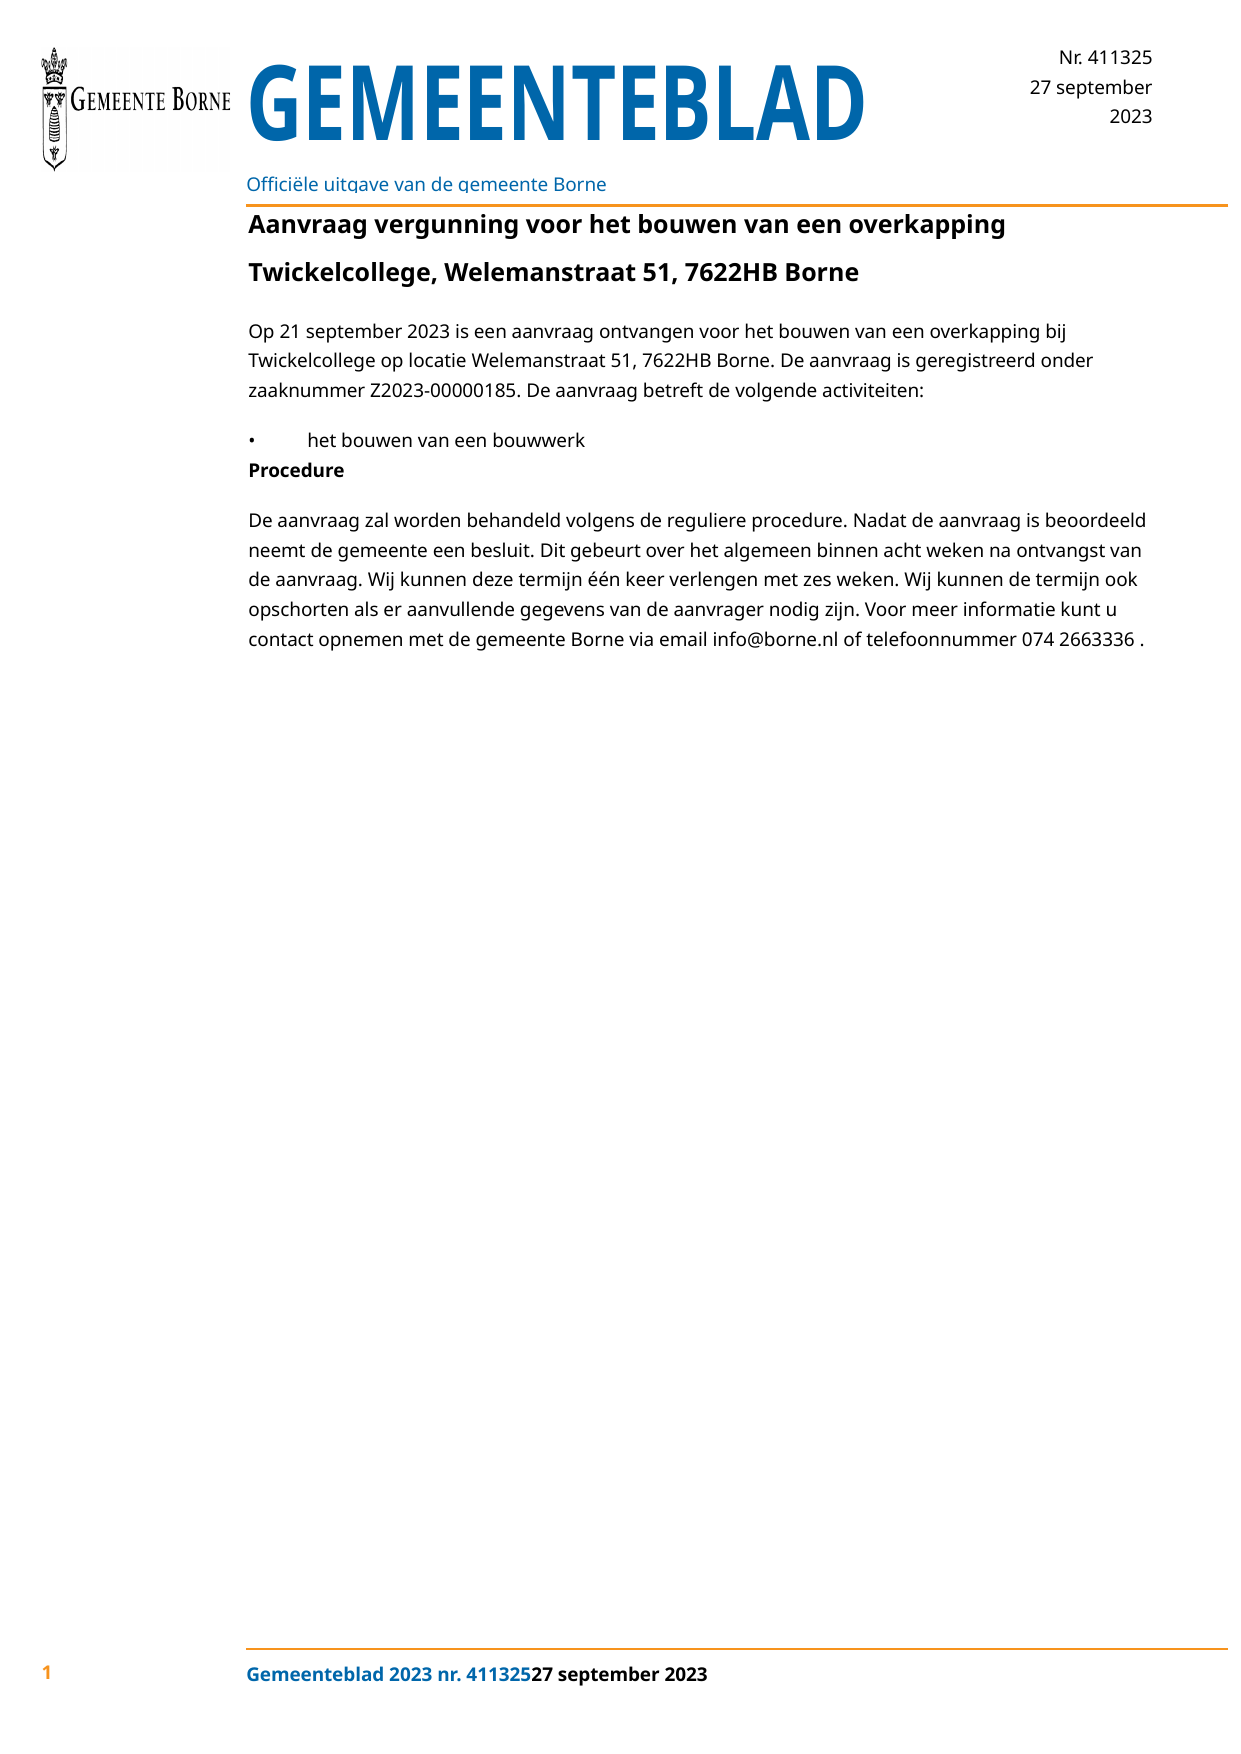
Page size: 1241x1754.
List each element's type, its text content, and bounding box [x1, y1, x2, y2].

text Aanvraag vergunning voor het bouwen van een overkapping Twickelcollege, Welemanstraat 51, 7622HB Borne [248, 207, 1152, 288]
text Procedure [248, 457, 1152, 483]
picture [41, 47, 231, 172]
text Op 21 september 2023 is een aanvraag ontvangen voor het bouwen van een overkapping bij Twickelcollege op locatie Welemanstraat 51, 7622HB Borne. De aanvraag is geregistreerd onder zaaknummer Z2023-00000185. De aanvraag betreft de volgende activiteiten: [248, 318, 1152, 403]
text De aanvraag zal worden behandeld volgens de reguliere procedure. Nadat de aanvraag is beoordeeld neemt de gemeente een besluit. Dit gebeurt over het algemeen binnen acht weken na ontvangst van de aanvraag. Wij kunnen deze termijn één keer verlengen met zes weken. Wij kunnen de termijn ook opschorten als er aanvullende gegevens van de aanvrager nodig zijn. Voor meer informatie kunt u contact opnemen met de gemeente Borne via email info@borne.nl of telefoonnummer 074 2663336 . [248, 507, 1152, 652]
list het bouwen van een bouwwerk [248, 427, 1152, 453]
